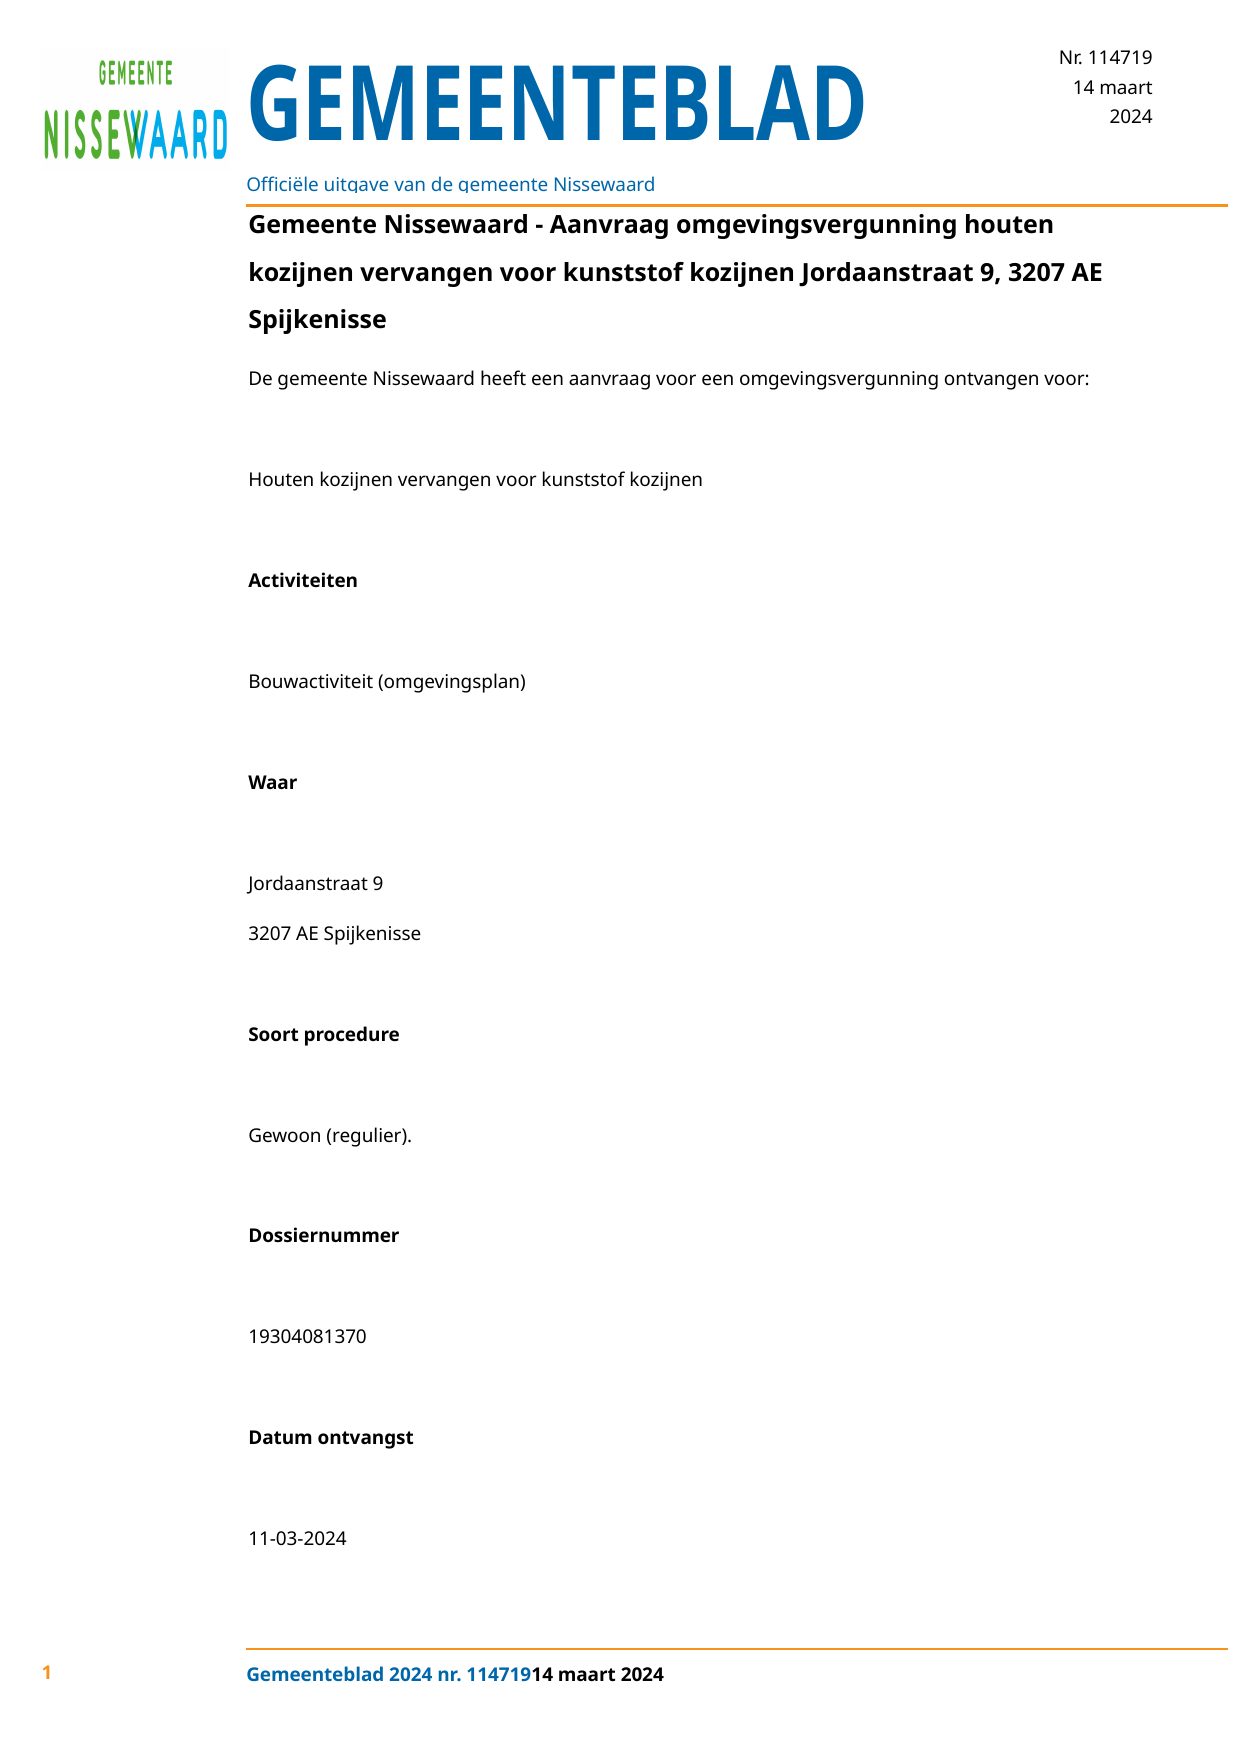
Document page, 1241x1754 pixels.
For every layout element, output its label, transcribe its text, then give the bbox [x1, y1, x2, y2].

text Waar [248, 769, 1152, 794]
picture [41, 47, 231, 172]
text Activiteiten [248, 567, 1152, 593]
text 19304081370 [248, 1323, 1152, 1349]
text Soort procedure [248, 1021, 1152, 1047]
text 3207 AE Spijkenisse [248, 920, 1152, 946]
text 11-03-2024 [248, 1525, 1152, 1551]
text Gewoon (regulier). [248, 1122, 1152, 1147]
text Dossiernummer [248, 1223, 1152, 1248]
text Jordaanstraat 9 [248, 870, 1152, 895]
text Gemeente Nissewaard - Aanvraag omgevingsvergunning houten kozijnen vervangen voor kunststof kozijnen Jordaanstraat 9, 3207 AE Spijkenisse [248, 207, 1152, 336]
text Bouwactiviteit (omgevingsplan) [248, 668, 1152, 694]
text Datum ontvangst [248, 1424, 1152, 1450]
text De gemeente Nissewaard heeft een aanvraag voor een omgevingsvergunning ontvangen voor: [248, 366, 1152, 391]
text Houten kozijnen vervangen voor kunststof kozijnen [248, 466, 1152, 492]
